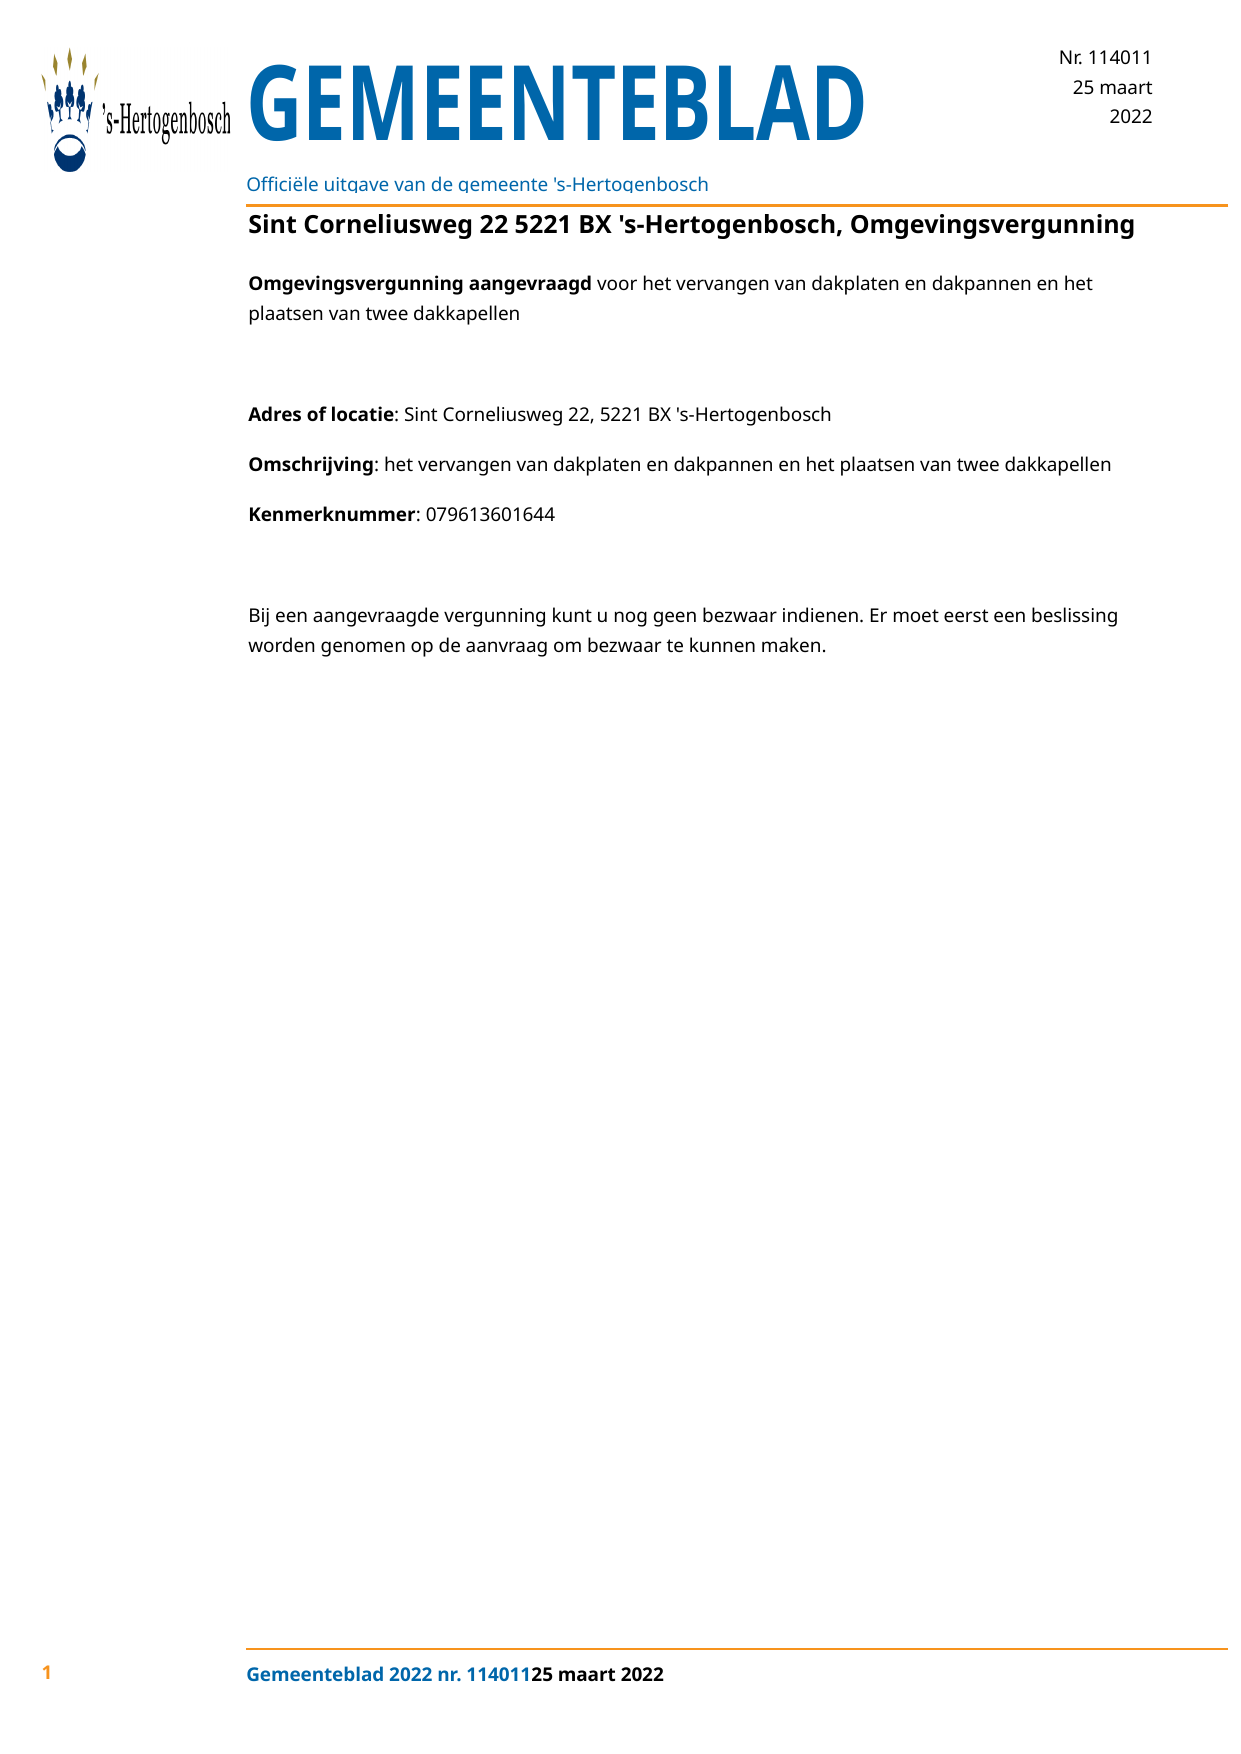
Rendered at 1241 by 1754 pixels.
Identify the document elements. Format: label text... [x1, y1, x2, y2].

picture [41, 47, 231, 172]
text Omgevingsvergunning aangevraagd voor het vervangen van dakplaten en dakpannen en het plaatsen van twee dakkapellen [248, 270, 1152, 326]
text Adres of locatie: Sint Corneliusweg 22, 5221 BX 's-Hertogenbosch [248, 401, 1152, 426]
text Omschrijving: het vervangen van dakplaten en dakpannen en het plaatsen van twee dakkapellen [248, 451, 1152, 477]
text Kenmerknummer: 079613601644 [248, 502, 1152, 527]
text Bij een aangevraagde vergunning kunt u nog geen bezwaar indienen. Er moet eerst een beslissing worden genomen op de aanvraag om bezwaar te kunnen maken. [248, 602, 1152, 658]
text Sint Corneliusweg 22 5221 BX 's-Hertogenbosch, Omgevingsvergunning [248, 207, 1152, 241]
